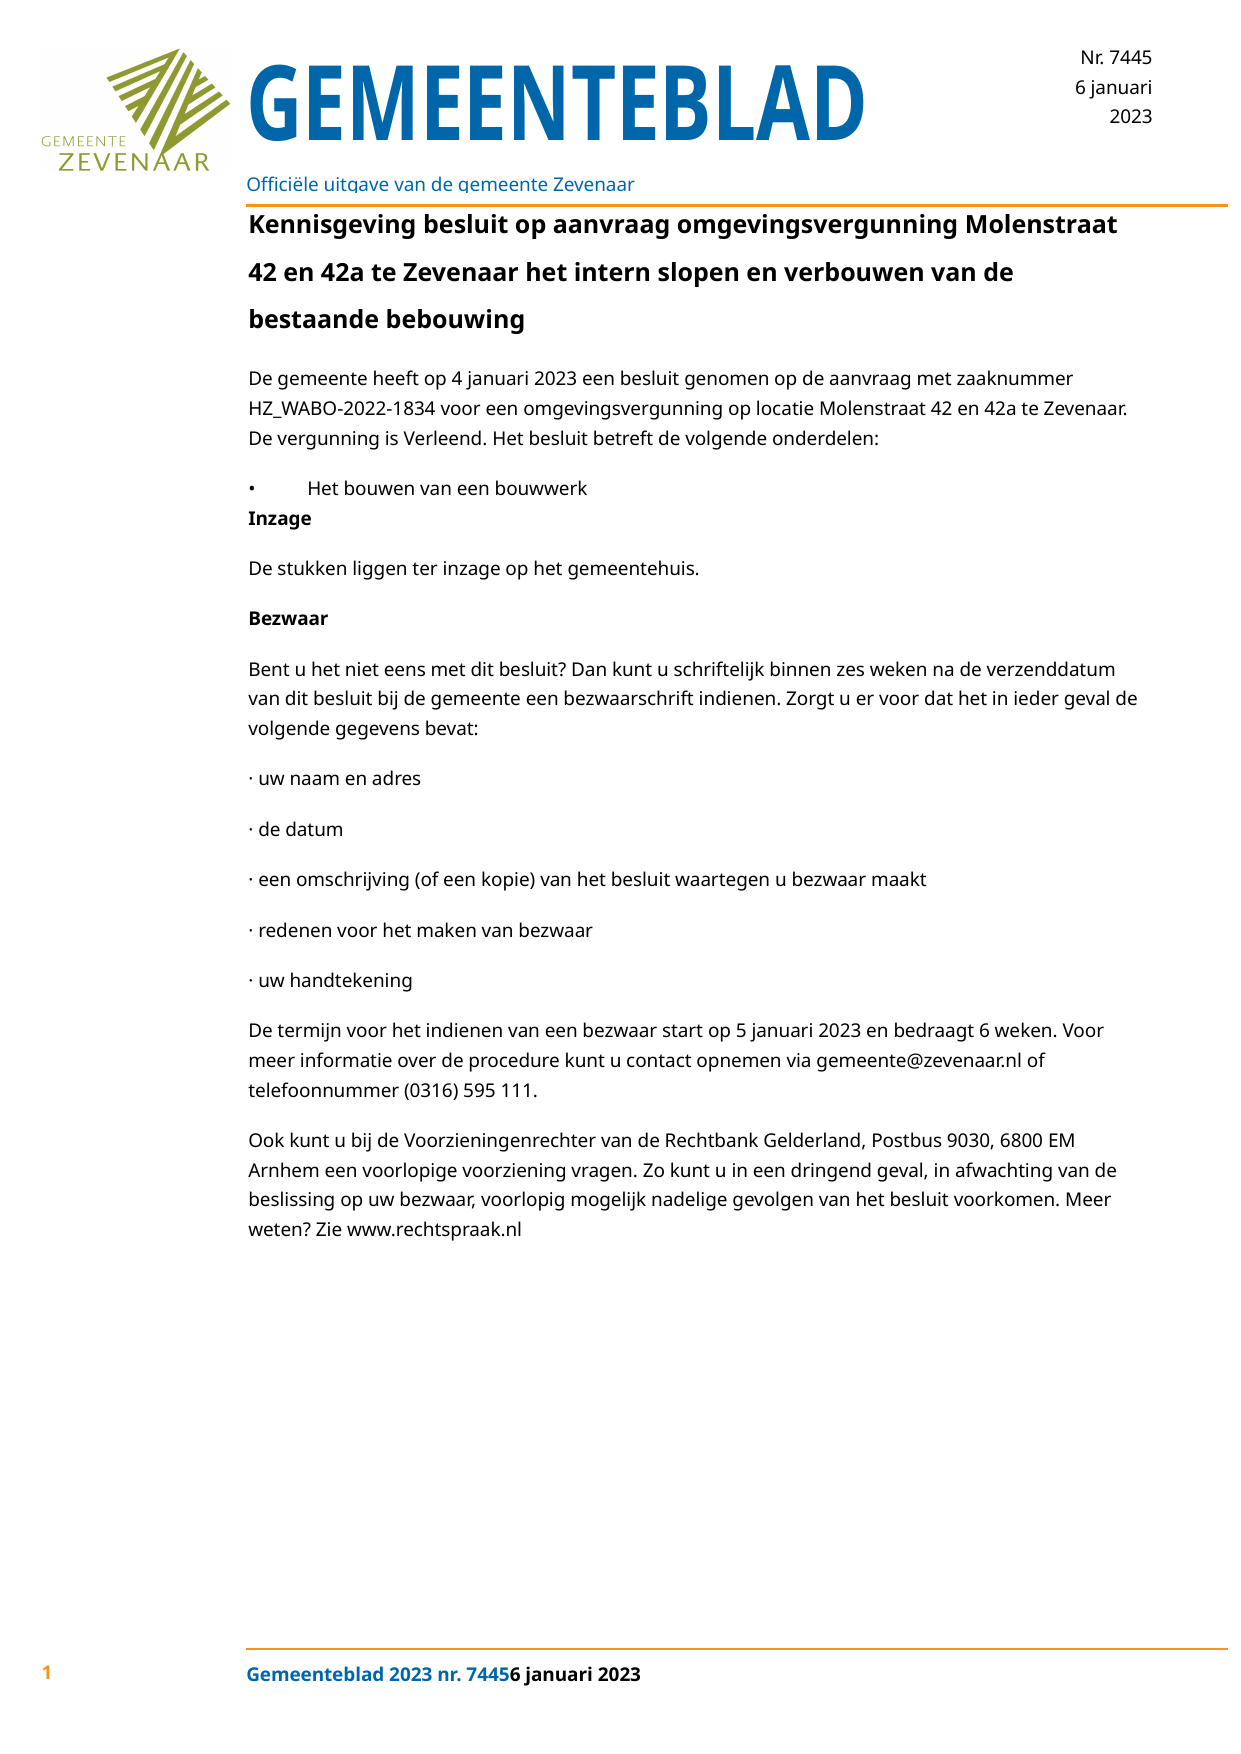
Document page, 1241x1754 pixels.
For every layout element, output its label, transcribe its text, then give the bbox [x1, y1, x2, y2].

text Inzage [248, 505, 1152, 530]
text Ook kunt u bij de Voorzieningenrechter van de Rechtbank Gelderland, Postbus 9030, 6800 EM Arnhem een voorlopige voorziening vragen. Zo kunt u in een dringend geval, in afwachting van de beslissing op uw bezwaar, voorlopig mogelijk nadelige gevolgen van het besluit voorkomen. Meer weten? Zie www.rechtspraak.nl [248, 1127, 1152, 1242]
text · redenen voor het maken van bezwaar [248, 917, 1152, 942]
text De stukken liggen ter inzage op het gemeentehuis. [248, 555, 1152, 581]
text · de datum [248, 816, 1152, 842]
text · een omschrijving (of een kopie) van het besluit waartegen u bezwaar maakt [248, 866, 1152, 892]
list Het bouwen van een bouwwerk [248, 475, 1152, 501]
text De termijn voor het indienen van een bezwaar start op 5 januari 2023 en bedraagt 6 weken. Voor meer informatie over de procedure kunt u contact opnemen via gemeente@zevenaar.nl of telefoonnummer (0316) 595 111. [248, 1018, 1152, 1102]
text Bent u het niet eens met dit besluit? Dan kunt u schriftelijk binnen zes weken na de verzenddatum van dit besluit bij de gemeente een bezwaarschrift indienen. Zorgt u er voor dat het in ieder geval de volgende gegevens bevat: [248, 656, 1152, 741]
text · uw handtekening [248, 967, 1152, 993]
picture [41, 47, 231, 172]
text De gemeente heeft op 4 januari 2023 een besluit genomen op de aanvraag met zaaknummer HZ_WABO-2022-1834 voor een omgevingsvergunning op locatie Molenstraat 42 en 42a te Zevenaar. De vergunning is Verleend. Het besluit betreft de volgende onderdelen: [248, 366, 1152, 450]
text Bezwaar [248, 606, 1152, 631]
text · uw naam en adres [248, 766, 1152, 791]
text Kennisgeving besluit op aanvraag omgevingsvergunning Molenstraat 42 en 42a te Zevenaar het intern slopen en verbouwen van de bestaande bebouwing [248, 207, 1152, 336]
